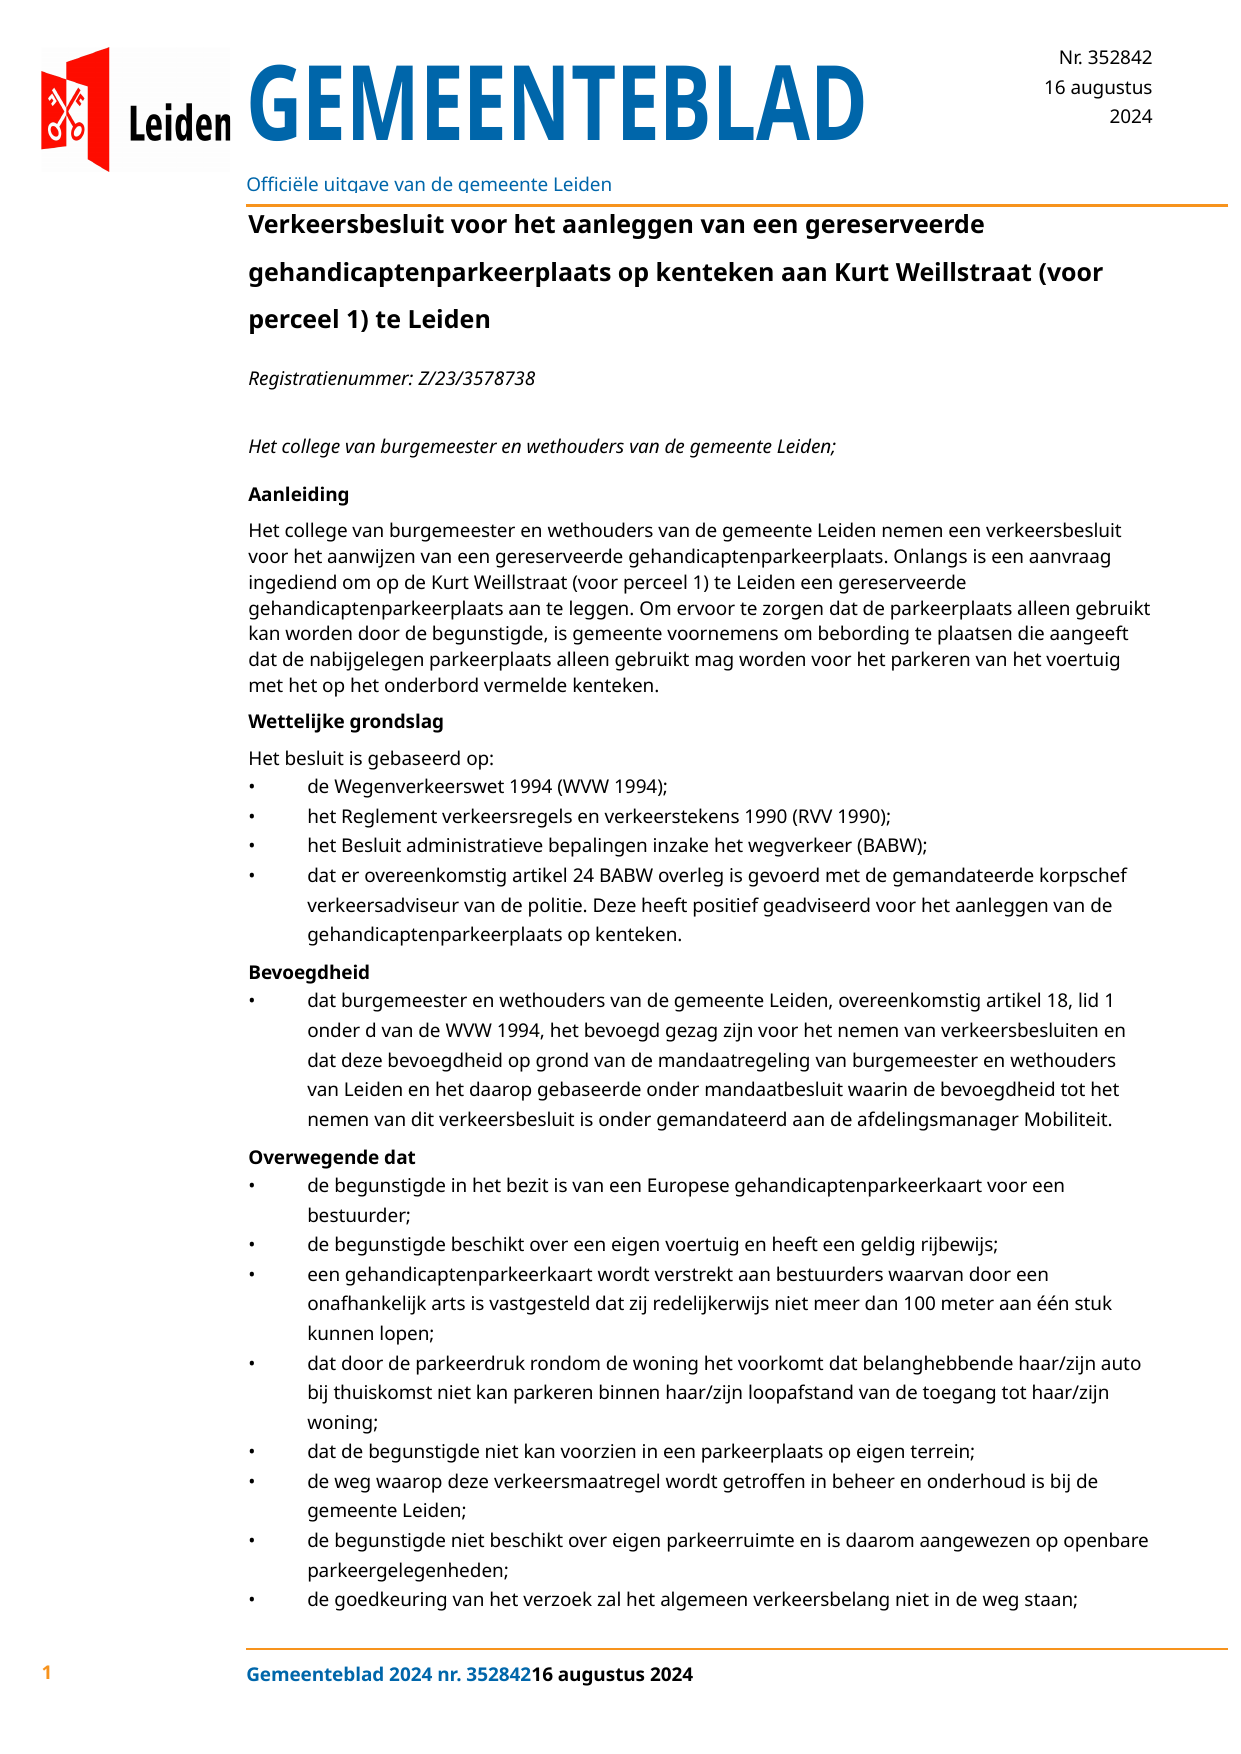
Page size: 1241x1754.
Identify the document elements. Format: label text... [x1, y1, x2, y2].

list een gehandicaptenparkeerkaart wordt verstrekt aan bestuurders waarvan door een onafhankelijk arts is vastgesteld dat zij redelijkerwijs niet meer dan 100 meter aan één stuk kunnen lopen; [248, 1261, 1152, 1346]
text Bevoegdheid [248, 959, 1152, 985]
list de begunstigde niet beschikt over eigen parkeerruimte en is daarom aangewezen op openbare parkeergelegenheden; [248, 1527, 1152, 1583]
list dat door de parkeerdruk rondom de woning het voorkomt dat belanghebbende haar/zijn auto bij thuiskomst niet kan parkeren binnen haar/zijn loopafstand van de toegang tot haar/zijn woning; [248, 1350, 1152, 1435]
text Wettelijke grondslag [248, 708, 1152, 734]
list de begunstigde beschikt over een eigen voertuig en heeft een geldig rijbewijs; [248, 1231, 1152, 1257]
list dat er overeenkomstig artikel 24 BABW overleg is gevoerd met de gemandateerde korpschef verkeersadviseur van de politie. Deze heeft positief geadviseerd voor het aanleggen van de gehandicaptenparkeerplaats op kenteken. [248, 862, 1152, 947]
text Het besluit is gebaseerd op: [248, 745, 1152, 771]
list het Reglement verkeersregels en verkeerstekens 1990 (RVV 1990); [248, 803, 1152, 829]
picture [41, 47, 231, 172]
text Overwegende dat [248, 1144, 1152, 1170]
list de weg waarop deze verkeersmaatregel wordt getroffen in beheer en onderhoud is bij de gemeente Leiden; [248, 1468, 1152, 1523]
list de goedkeuring van het verzoek zal het algemeen verkeersbelang niet in de weg staan; [248, 1586, 1152, 1612]
text Verkeersbesluit voor het aanleggen van een gereserveerde gehandicaptenparkeerplaats op kenteken aan Kurt Weillstraat (voor perceel 1) te Leiden [248, 207, 1152, 336]
list dat burgemeester en wethouders van de gemeente Leiden, overeenkomstig artikel 18, lid 1 onder d van de WVW 1994, het bevoegd gezag zijn voor het nemen van verkeersbesluiten en dat deze bevoegdheid op grond van de mandaatregeling van burgemeester en wethouders van Leiden en het daarop gebaseerde onder mandaatbesluit waarin de bevoegdheid tot het nemen van dit verkeersbesluit is onder gemandateerd aan de afdelingsmanager Mobiliteit. [248, 988, 1152, 1132]
list de Wegenverkeerswet 1994 (WVW 1994); [248, 773, 1152, 799]
list het Besluit administratieve bepalingen inzake het wegverkeer (BABW); [248, 833, 1152, 858]
text Aanleiding [248, 481, 1152, 507]
text Registratienummer: Z/23/3578738 [248, 366, 1152, 391]
text Het college van burgemeester en wethouders van de gemeente Leiden nemen een verkeersbesluit voor het aanwijzen van een gereserveerde gehandicaptenparkeerplaats. Onlangs is een aanvraag ingediend om op de Kurt Weillstraat (voor perceel 1) te Leiden een gereserveerde gehandicaptenparkeerplaats aan te leggen. Om ervoor te zorgen dat de parkeerplaats alleen gebruikt kan worden door de begunstigde, is gemeente voornemens om bebording te plaatsen die aangeeft dat de nabijgelegen parkeerplaats alleen gebruikt mag worden voor het parkeren van het voertuig met het op het onderbord vermelde kenteken. [248, 517, 1152, 698]
text Het college van burgemeester en wethouders van de gemeente Leiden; [248, 433, 1152, 459]
list de begunstigde in het bezit is van een Europese gehandicaptenparkeerkaart voor een bestuurder; [248, 1172, 1152, 1228]
list dat de begunstigde niet kan voorzien in een parkeerplaats op eigen terrein; [248, 1438, 1152, 1464]
